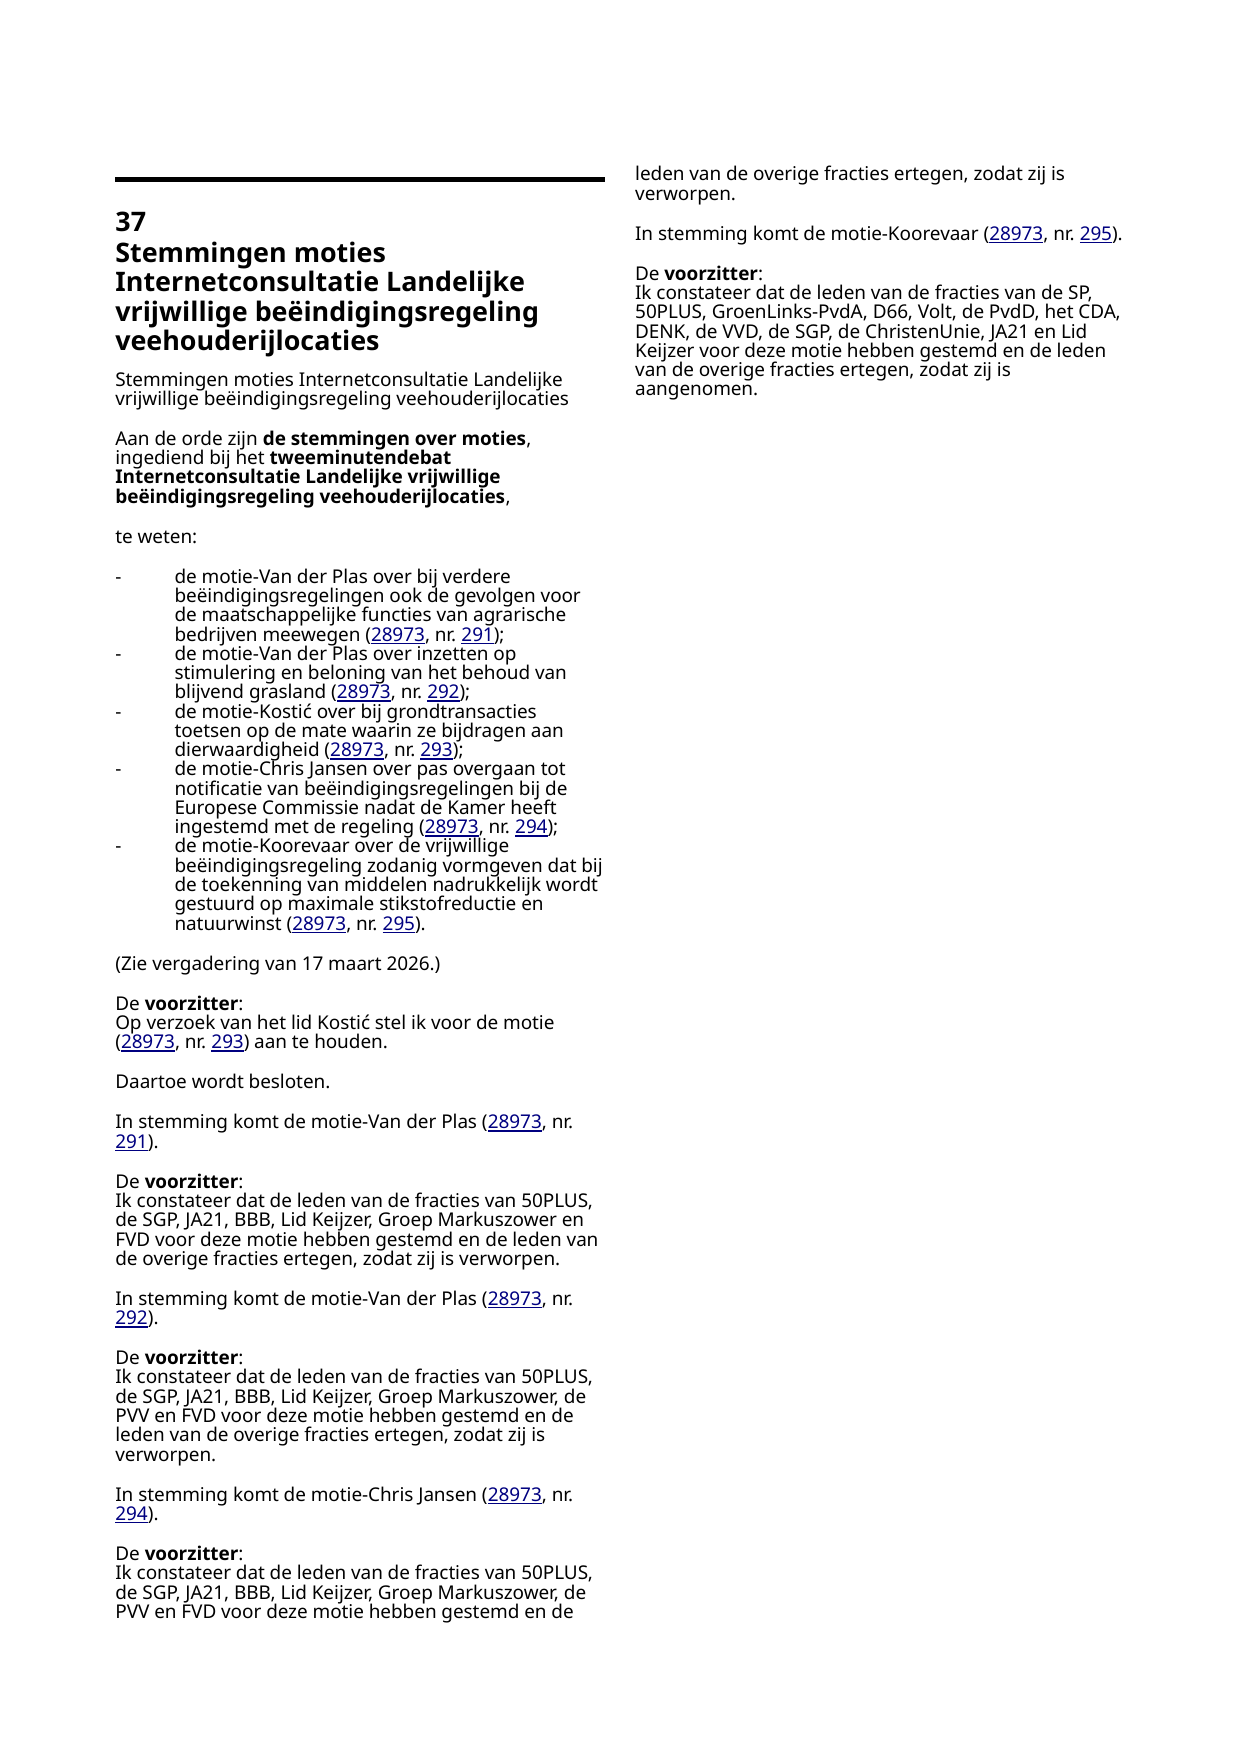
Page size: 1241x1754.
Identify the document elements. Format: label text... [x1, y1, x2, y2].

text In stemming komt de motie-Van der Plas (28973, nr. 291). [115, 1113, 605, 1152]
list de motie-Van der Plas over bij verdere beëindigingsregelingen ook de gevolgen voor de maatschappelijke functies van agrarische bedrijven meewegen (28973, nr. 291); [115, 568, 605, 645]
text In stemming komt de motie-Chris Jansen (28973, nr. 294). [115, 1486, 605, 1524]
text Stemmingen moties Internetconsultatie Landelijke vrijwillige beëindigingsregeling veehouderijlocaties [115, 239, 605, 371]
text De voorzitter: [115, 1545, 605, 1564]
list de motie-Koorevaar over de vrijwillige beëindigingsregeling zodanig vormgeven dat bij de toekenning van middelen nadrukkelijk wordt gestuurd op maximale stikstofreductie en natuurwinst (28973, nr. 295). [115, 837, 605, 934]
list de motie-Kostić over bij grondtransacties toetsen op de mate waarin ze bijdragen aan dierwaardigheid (28973, nr. 293); [115, 703, 605, 760]
text De voorzitter: [115, 1349, 605, 1368]
text Ik constateer dat de leden van de fracties van 50PLUS, de SGP, JA21, BBB, Lid Keijzer, Groep Markuszower en FVD voor deze motie hebben gestemd en de leden van de overige fracties ertegen, zodat zij is verworpen. [115, 1192, 605, 1269]
text In stemming komt de motie-Van der Plas (28973, nr. 292). [115, 1290, 605, 1328]
text Stemmingen moties Internetconsultatie Landelijke vrijwillige beëindigingsregeling veehouderijlocaties [115, 371, 605, 409]
text Aan de orde zijn de stemmingen over moties, ingediend bij het tweeminutendebat Internetconsultatie Landelijke vrijwillige beëindigingsregeling veehouderijlocaties, [115, 430, 605, 507]
text Ik constateer dat de leden van de fracties van 50PLUS, de SGP, JA21, BBB, Lid Keijzer, Groep Markuszower, de PVV en FVD voor deze motie hebben gestemd en de leden van de overige fracties ertegen, zodat zij is verworpen. [115, 1368, 605, 1465]
text De voorzitter: [635, 265, 1125, 284]
text Ik constateer dat de leden van de fracties van de SP, 50PLUS, GroenLinks-PvdA, D66, Volt, de PvdD, het CDA, DENK, de VVD, de SGP, de ChristenUnie, JA21 en Lid Keijzer voor deze motie hebben gestemd en de leden van de overige fracties ertegen, zodat zij is aangenomen. [635, 284, 1125, 400]
list de motie-Van der Plas over inzetten op stimulering en beloning van het behoud van blijvend grasland (28973, nr. 292); [115, 645, 605, 703]
text (Zie vergadering van 17 maart 2026.) [115, 954, 605, 974]
text te weten: [115, 528, 605, 547]
text Ik constateer dat de leden van de fracties van 50PLUS, de SGP, JA21, BBB, Lid Keijzer, Groep Markuszower, de PVV en FVD voor deze motie hebben gestemd en de [115, 1564, 605, 1622]
text 37 [115, 203, 605, 239]
list de motie-Chris Jansen over pas overgaan tot notificatie van beëindigingsregelingen bij de Europese Commissie nadat de Kamer heeft ingestemd met de regeling (28973, nr. 294); [115, 760, 605, 837]
text Daartoe wordt besloten. [115, 1073, 605, 1092]
text De voorzitter: [115, 995, 605, 1014]
text leden van de overige fracties ertegen, zodat zij is verworpen. [635, 165, 1125, 204]
text Op verzoek van het lid Kostić stel ik voor de motie (28973, nr. 293) aan te houden. [115, 1014, 605, 1052]
text De voorzitter: [115, 1173, 605, 1192]
text In stemming komt de motie-Koorevaar (28973, nr. 295). [635, 225, 1125, 244]
